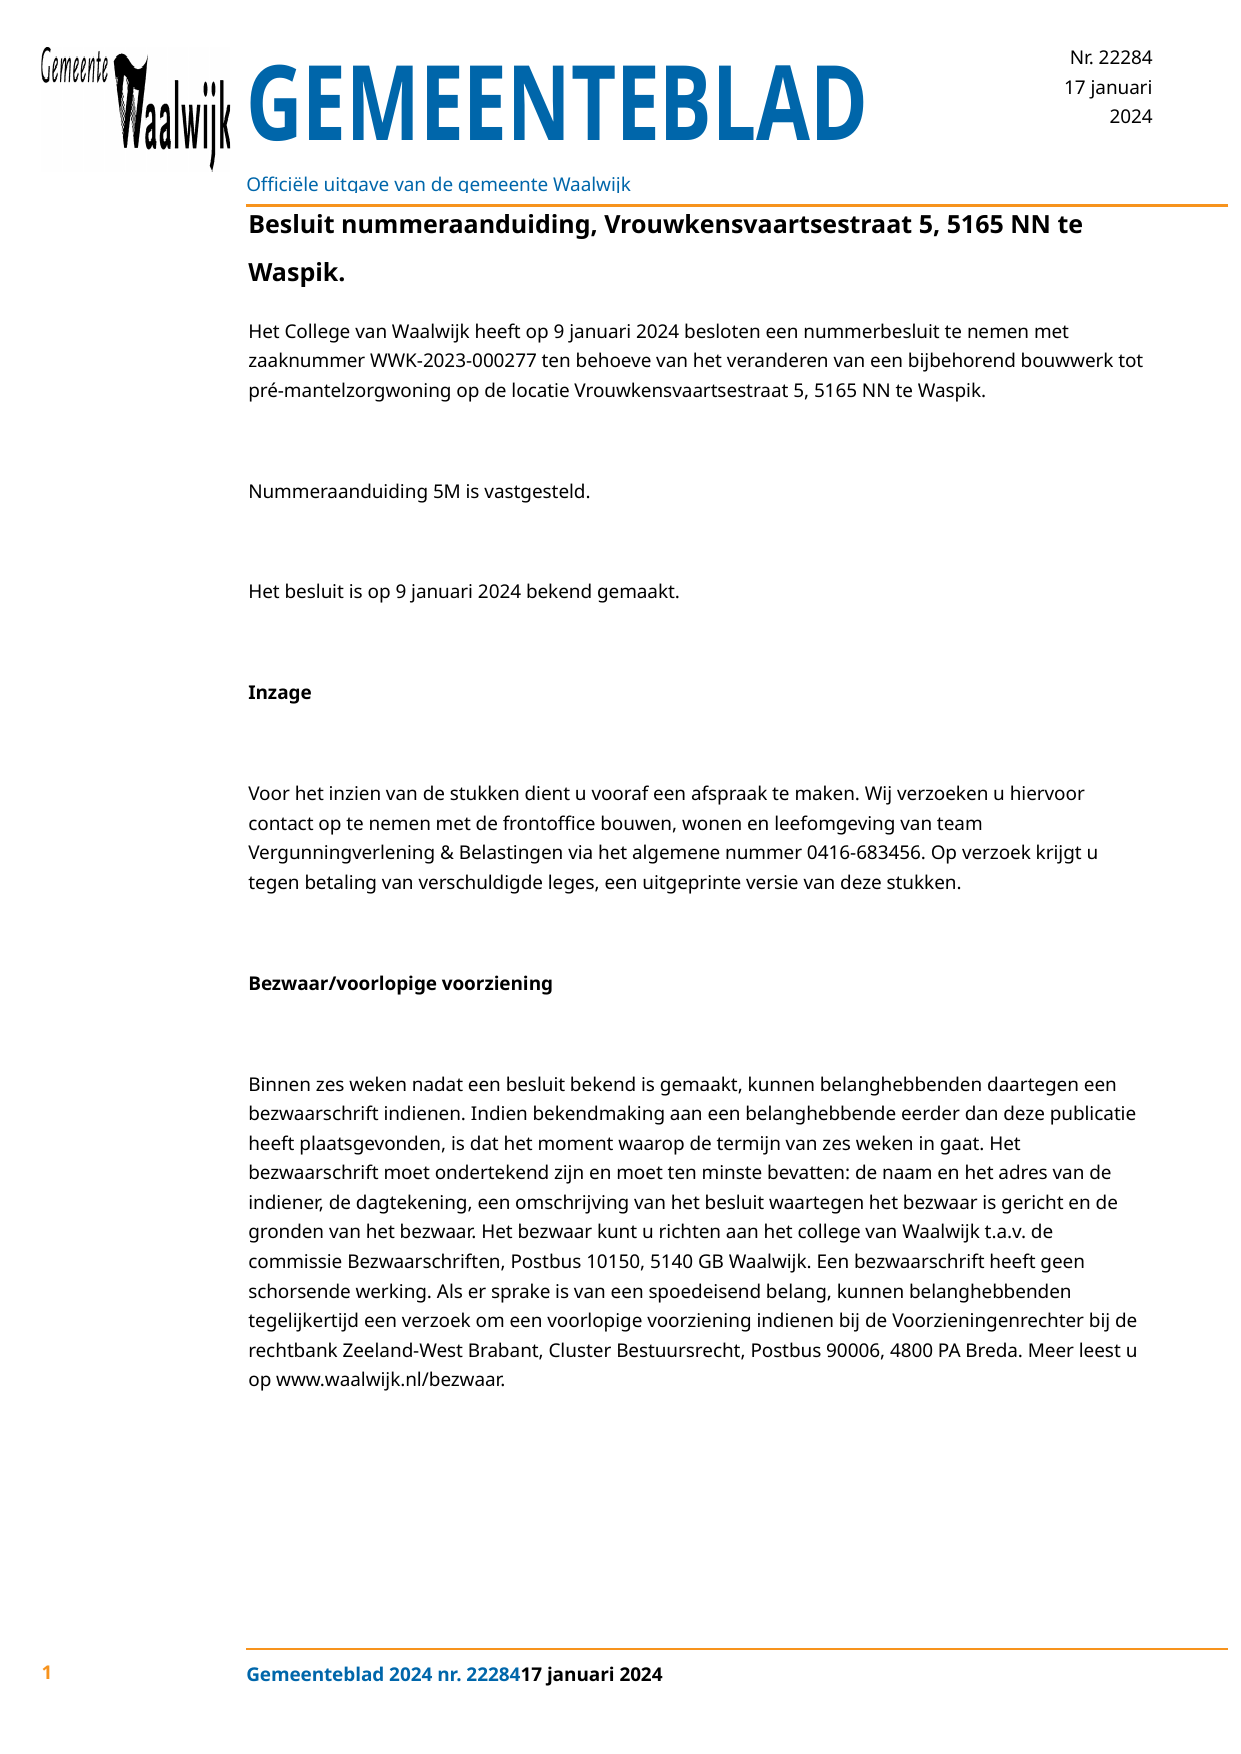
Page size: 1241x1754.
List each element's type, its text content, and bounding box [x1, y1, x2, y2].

text Voor het inzien van de stukken dient u vooraf een afspraak te maken. Wij verzoeken u hiervoor contact op te nemen met de frontoffice bouwen, wonen en leefomgeving van team Vergunningverlening & Belastingen via het algemene nummer 0416-683456. Op verzoek krijgt u tegen betaling van verschuldigde leges, een uitgeprinte versie van deze stukken. [248, 780, 1152, 895]
text Het College van Waalwijk heeft op 9 januari 2024 besloten een nummerbesluit te nemen met zaaknummer WWK-2023-000277 ten behoeve van het veranderen van een bijbehorend bouwwerk tot pré-mantelzorgwoning op de locatie Vrouwkensvaartsestraat 5, 5165 NN te Waspik. [248, 318, 1152, 403]
text Inzage [248, 679, 1152, 705]
text Bezwaar/voorlopige voorziening [248, 970, 1152, 996]
text Het besluit is op 9 januari 2024 bekend gemaakt. [248, 579, 1152, 604]
text Binnen zes weken nadat een besluit bekend is gemaakt, kunnen belanghebbenden daartegen een bezwaarschrift indienen. Indien bekendmaking aan een belanghebbende eerder dan deze publicatie heeft plaatsgevonden, is dat het moment waarop de termijn van zes weken in gaat. Het bezwaarschrift moet ondertekend zijn en moet ten minste bevatten: de naam en het adres van de indiener, de dagtekening, een omschrijving van het besluit waartegen het bezwaar is gericht en de gronden van het bezwaar. Het bezwaar kunt u richten aan het college van Waalwijk t.a.v. de commissie Bezwaarschriften, Postbus 10150, 5140 GB Waalwijk. Een bezwaarschrift heeft geen schorsende werking. Als er sprake is van een spoedeisend belang, kunnen belanghebbenden tegelijkertijd een verzoek om een voorlopige voorziening indienen bij de Voorzieningenrechter bij de rechtbank Zeeland-West Brabant, Cluster Bestuursrecht, Postbus 90006, 4800 PA Breda. Meer leest u op www.waalwijk.nl/bezwaar. [248, 1071, 1152, 1392]
text Nummeraanduiding 5M is vastgesteld. [248, 478, 1152, 504]
text Besluit nummeraanduiding, Vrouwkensvaartsestraat 5, 5165 NN te Waspik. [248, 207, 1152, 288]
picture [41, 47, 231, 172]
